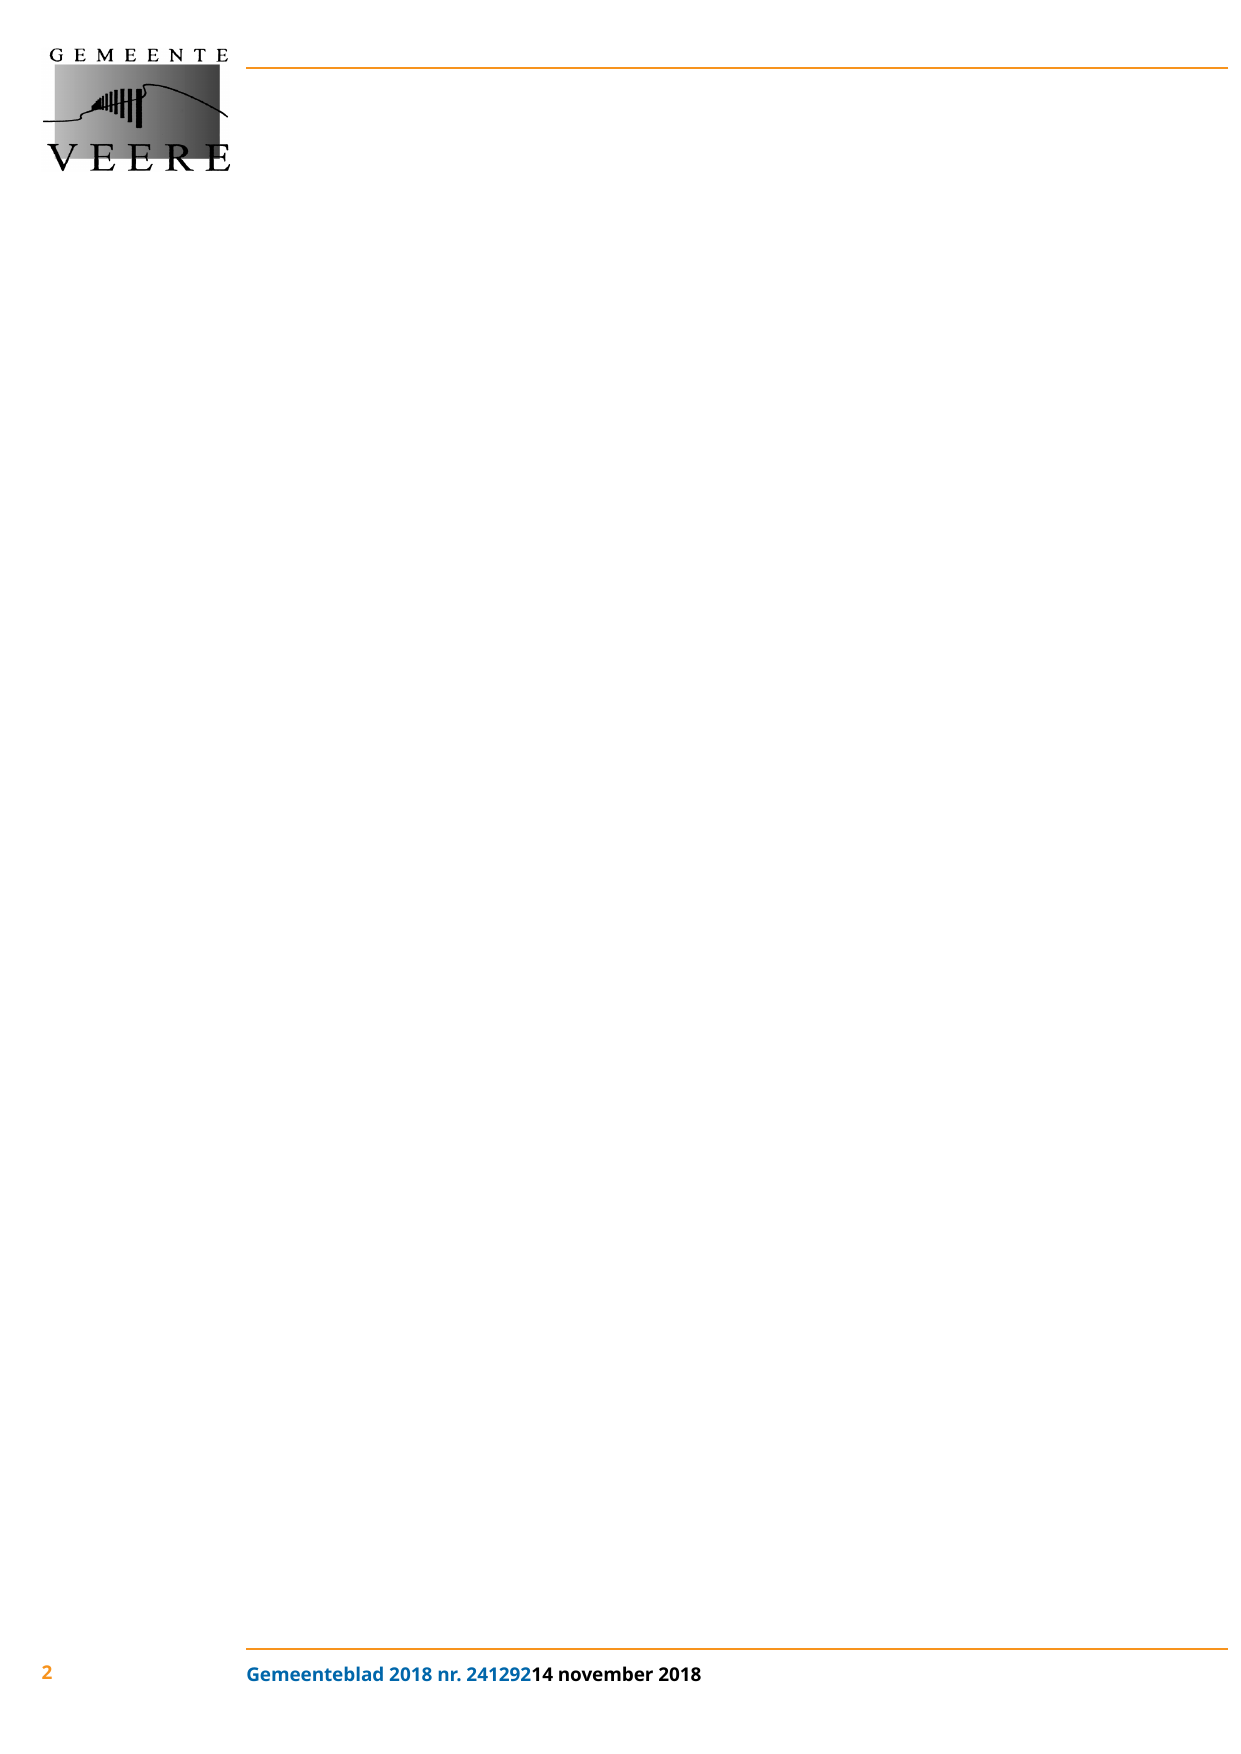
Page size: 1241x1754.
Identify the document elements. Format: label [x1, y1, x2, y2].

picture [41, 47, 231, 172]
